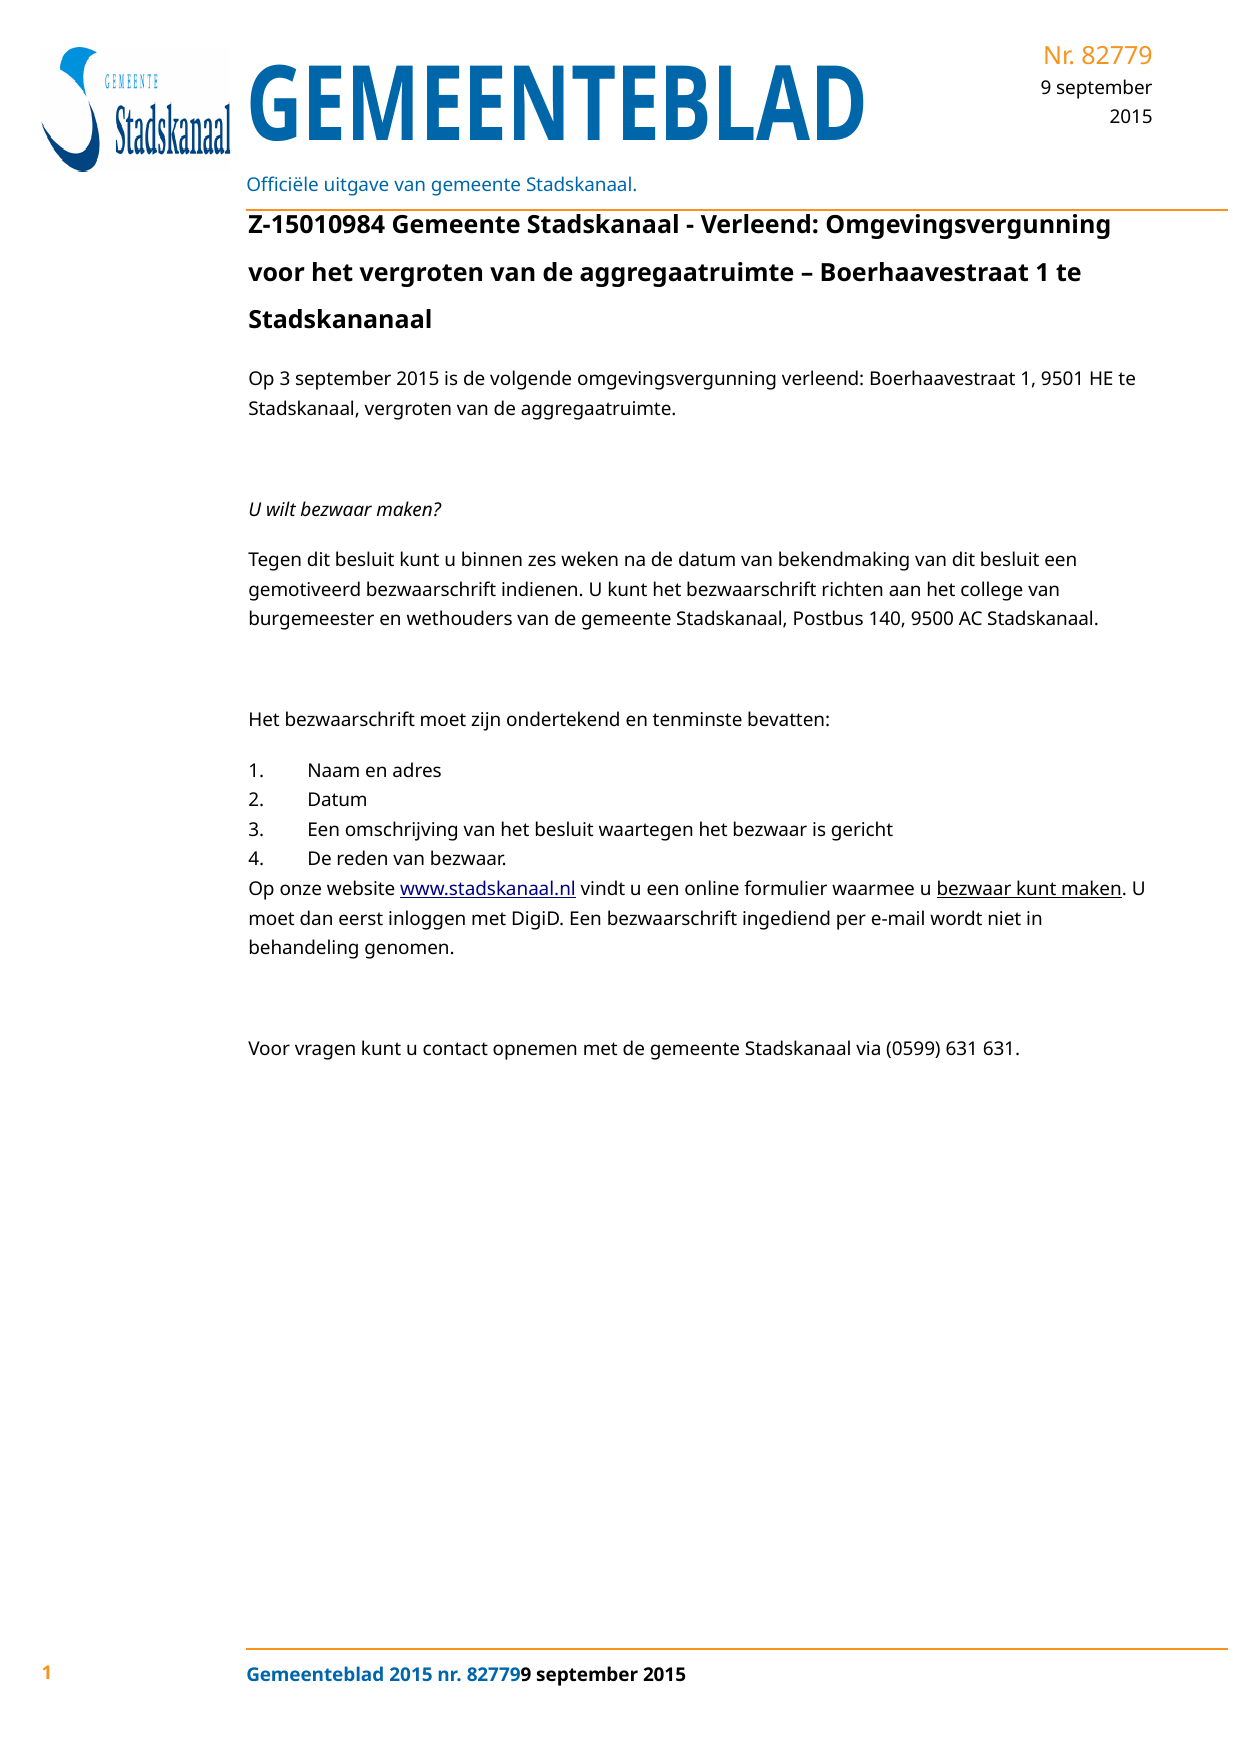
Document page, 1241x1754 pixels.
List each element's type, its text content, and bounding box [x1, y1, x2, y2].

text Voor vragen kunt u contact opnemen met de gemeente Stadskanaal via (0599) 631 631. [248, 1035, 1152, 1061]
text Op onze website www.stadskanaal.nl vindt u een online formulier waarmee u bezwaar kunt maken. U moet dan eerst inloggen met DigiD. Een bezwaarschrift ingediend per e-mail wordt niet in behandeling genomen. [248, 875, 1152, 960]
list Een omschrijving van het besluit waartegen het bezwaar is gericht [248, 816, 1152, 842]
picture [41, 47, 231, 172]
text Op 3 september 2015 is de volgende omgevingsvergunning verleend: Boerhaavestraat 1, 9501 HE te Stadskanaal, vergroten van de aggregaatruimte. [248, 366, 1152, 421]
list Naam en adres [248, 757, 1152, 782]
text Het bezwaarschrift moet zijn ondertekend en tenminste bevatten: [248, 706, 1152, 732]
text U wilt bezwaar maken? [248, 496, 1152, 522]
list Datum [248, 786, 1152, 812]
list De reden van bezwaar. [248, 846, 1152, 871]
text Z-15010984 Gemeente Stadskanaal - Verleend: Omgevingsvergunning voor het vergroten van de aggregaatruimte – Boerhaavestraat 1 te Stadskananaal [248, 211, 1152, 336]
text Tegen dit besluit kunt u binnen zes weken na de datum van bekendmaking van dit besluit een gemotiveerd bezwaarschrift indienen. U kunt het bezwaarschrift richten aan het college van burgemeester en wethouders van de gemeente Stadskanaal, Postbus 140, 9500 AC Stadskanaal. [248, 546, 1152, 631]
